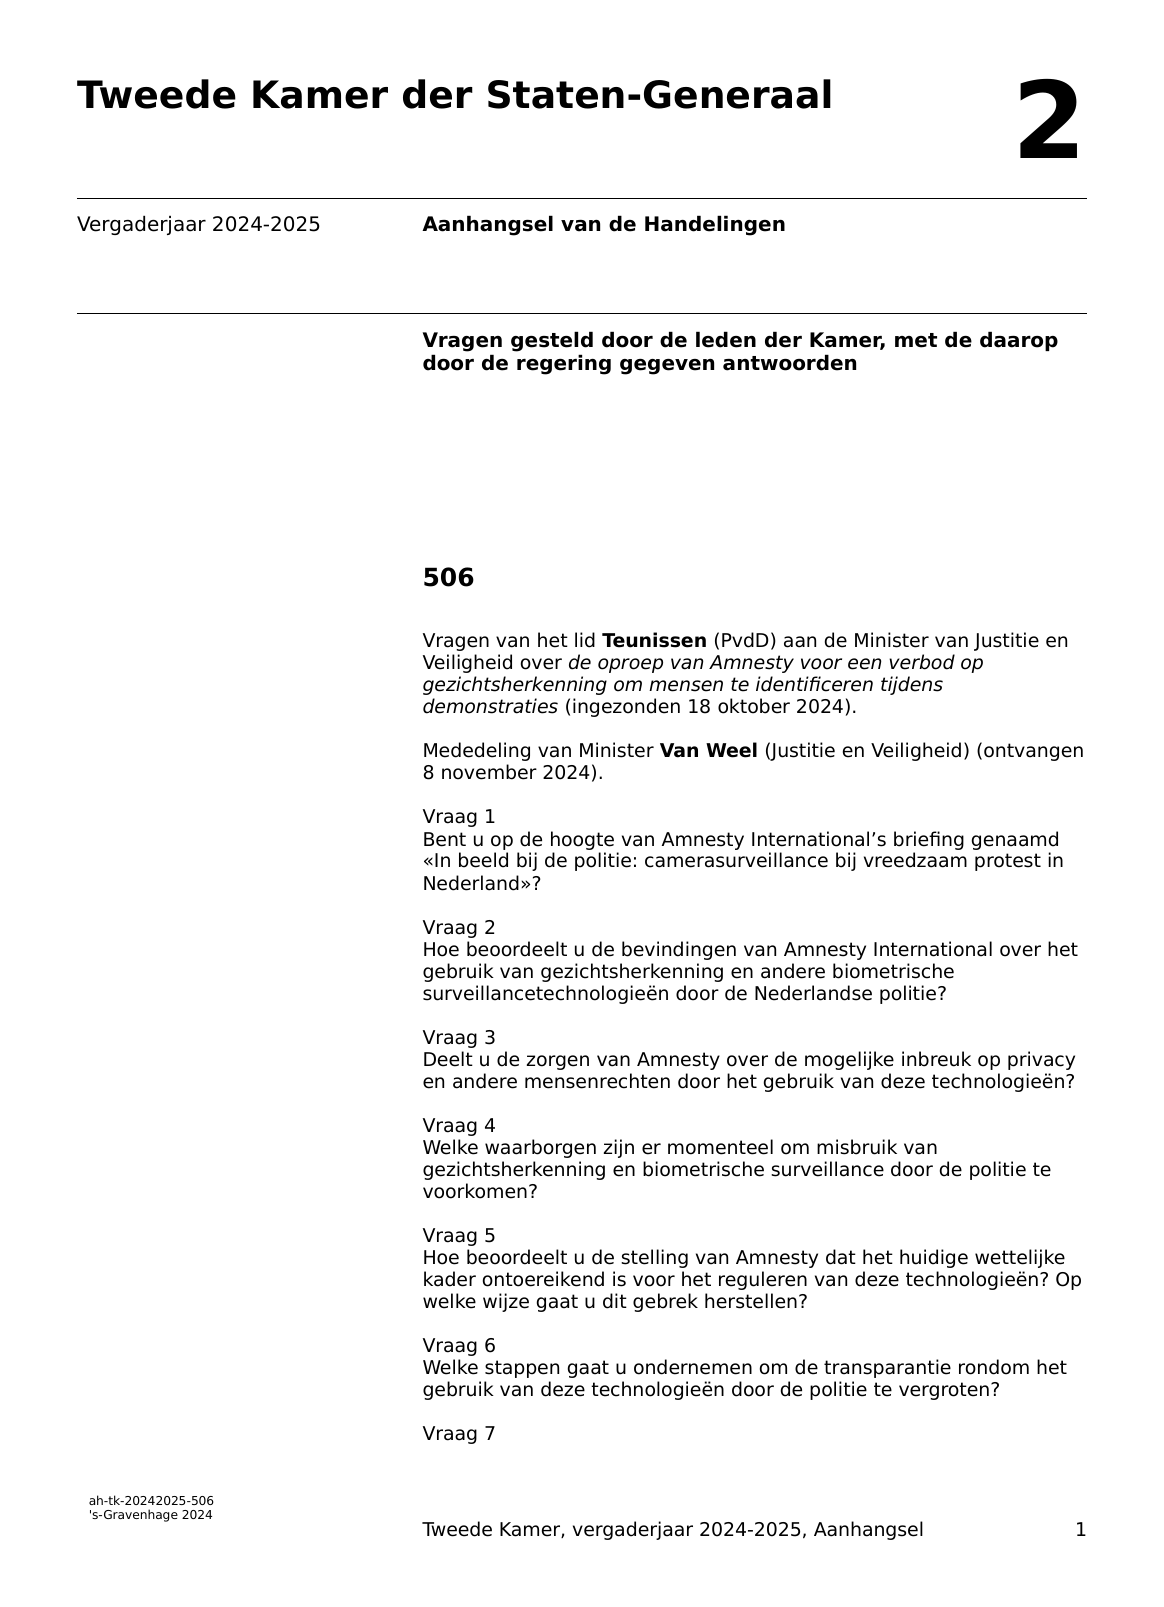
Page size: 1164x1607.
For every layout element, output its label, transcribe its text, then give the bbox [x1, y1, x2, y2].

table_header Tweede Kamer der Staten-Generaal [77, 59, 886, 198]
table_cell Aanhangsel van de Handelingen [422, 199, 1087, 313]
text Vraag 4 [422, 1115, 1087, 1137]
text Mededeling van Minister Van Weel (Justitie en Veiligheid) (ontvangen 8 november 2024). [422, 740, 1087, 784]
text Vraag 7 [422, 1423, 1087, 1445]
table_header 2 [886, 59, 1087, 198]
text Deelt u de zorgen van Amnesty over de mogelijke inbreuk op privacy en andere mensenrechten door het gebruik van deze technologieën? [422, 1049, 1087, 1093]
text Vraag 2 [422, 917, 1087, 938]
text Hoe beoordeelt u de stelling van Amnesty dat het huidige wettelijke kader ontoereikend is voor het reguleren van deze technologieën? Op welke wijze gaat u dit gebrek herstellen? [422, 1247, 1087, 1313]
text Vraag 5 [422, 1225, 1087, 1247]
text Welke stappen gaat u ondernemen om de transparantie rondom het gebruik van deze technologieën door de politie te vergroten? [422, 1357, 1087, 1401]
text ah-tk-20242025-506 [88, 1494, 323, 1508]
text Hoe beoordeelt u de bevindingen van Amnesty International over het gebruik van gezichtsherkenning en andere biometrische surveillancetechnologieën door de Nederlandse politie? [422, 938, 1087, 1004]
text Welke waarborgen zijn er momenteel om misbruik van gezichtsherkenning en biometrische surveillance door de politie te voorkomen? [422, 1137, 1087, 1203]
table_cell Vragen gesteld door de leden der Kamer, met de daarop door de regering gegeven antwoorden [422, 314, 1087, 375]
text Vraag 1 [422, 806, 1087, 828]
table_cell Vergaderjaar 2024-2025 [77, 199, 422, 313]
text Vragen van het lid Teunissen (PvdD) aan de Minister van Justitie en Veiligheid over de oproep van Amnesty voor een verbod op gezichtsherkenning om mensen te identificeren tijdens demonstraties (ingezonden 18 oktober 2024). [422, 630, 1087, 718]
table_cell [77, 314, 422, 375]
text 506 [422, 563, 1087, 592]
text Vraag 3 [422, 1027, 1087, 1049]
text 's-Gravenhage 2024 [88, 1508, 323, 1522]
text Bent u op de hoogte van Amnesty International’s briefing genaamd «In beeld bij de politie: camerasurveillance bij vreedzaam protest in Nederland»? [422, 828, 1087, 894]
text Vraag 6 [422, 1335, 1087, 1357]
